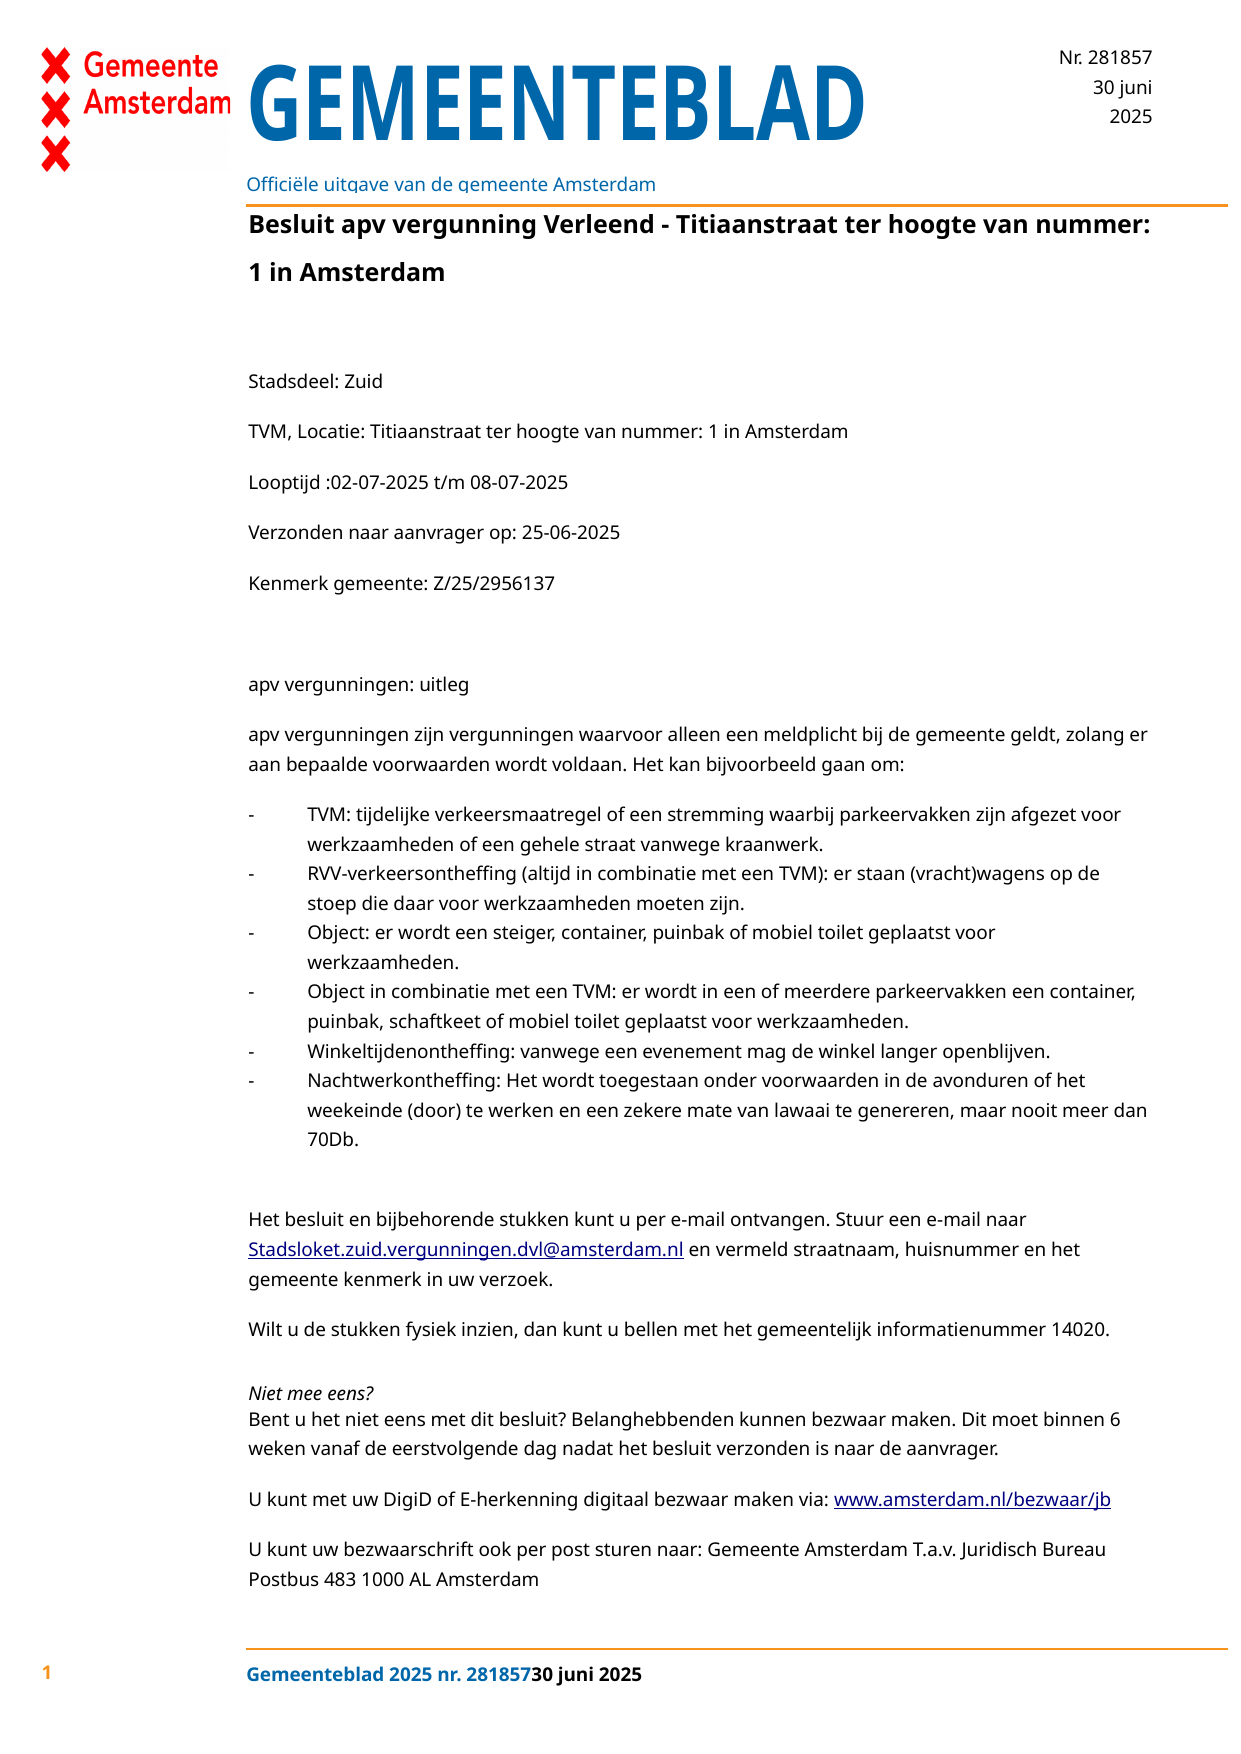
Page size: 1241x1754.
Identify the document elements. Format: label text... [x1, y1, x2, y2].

text Stadsdeel: Zuid [248, 368, 1152, 394]
text Kenmerk gemeente: Z/25/2956137 [248, 570, 1152, 596]
text TVM, Locatie: Titiaanstraat ter hoogte van nummer: 1 in Amsterdam [248, 419, 1152, 444]
text Niet mee eens? [248, 1380, 1152, 1406]
text Besluit apv vergunning Verleend - Titiaanstraat ter hoogte van nummer: 1 in Amsterdam [248, 207, 1152, 288]
text Verzonden naar aanvrager op: 25-06-2025 [248, 519, 1152, 545]
text Looptijd :02-07-2025 t/m 08-07-2025 [248, 469, 1152, 495]
list TVM: tijdelijke verkeersmaatregel of een stremming waarbij parkeervakken zijn afgezet voor werkzaamheden of een gehele straat vanwege kraanwerk. [248, 801, 1152, 857]
text apv vergunningen: uitleg [248, 671, 1152, 697]
list Winkeltijdenontheffing: vanwege een evenement mag de winkel langer openblijven. [248, 1038, 1152, 1064]
picture [41, 47, 231, 172]
text apv vergunningen zijn vergunningen waarvoor alleen een meldplicht bij de gemeente geldt, zolang er aan bepaalde voorwaarden wordt voldaan. Het kan bijvoorbeeld gaan om: [248, 721, 1152, 777]
list Object: er wordt een steiger, container, puinbak of mobiel toilet geplaatst voor werkzaamheden. [248, 919, 1152, 975]
list Object in combinatie met een TVM: er wordt in een of meerdere parkeervakken een container, puinbak, schaftkeet of mobiel toilet geplaatst voor werkzaamheden. [248, 979, 1152, 1034]
text Bent u het niet eens met dit besluit? Belanghebbenden kunnen bezwaar maken. Dit moet binnen 6 weken vanaf de eerstvolgende dag nadat het besluit verzonden is naar de aanvrager. [248, 1406, 1152, 1461]
text U kunt uw bezwaarschrift ook per post sturen naar: Gemeente Amsterdam T.a.v. Juridisch Bureau Postbus 483 1000 AL Amsterdam [248, 1536, 1152, 1592]
list RVV-verkeersontheffing (altijd in combinatie met een TVM): er staan (vracht)wagens op de stoep die daar voor werkzaamheden moeten zijn. [248, 860, 1152, 916]
text Wilt u de stukken fysiek inzien, dan kunt u bellen met het gemeentelijk informatienummer 14020. [248, 1316, 1152, 1342]
text U kunt met uw DigiD of E-herkenning digitaal bezwaar maken via: www.amsterdam.nl/bezwaar/jb [248, 1486, 1152, 1512]
list Nachtwerkontheffing: Het wordt toegestaan onder voorwaarden in de avonduren of het weekeinde (door) te werken en een zekere mate van lawaai te genereren, maar nooit meer dan 70Db. [248, 1067, 1152, 1152]
text Het besluit en bijbehorende stukken kunt u per e-mail ontvangen. Stuur een e-mail naar Stadsloket.zuid.vergunningen.dvl@amsterdam.nl en vermeld straatnaam, huisnummer en het gemeente kenmerk in uw verzoek. [248, 1207, 1152, 1292]
